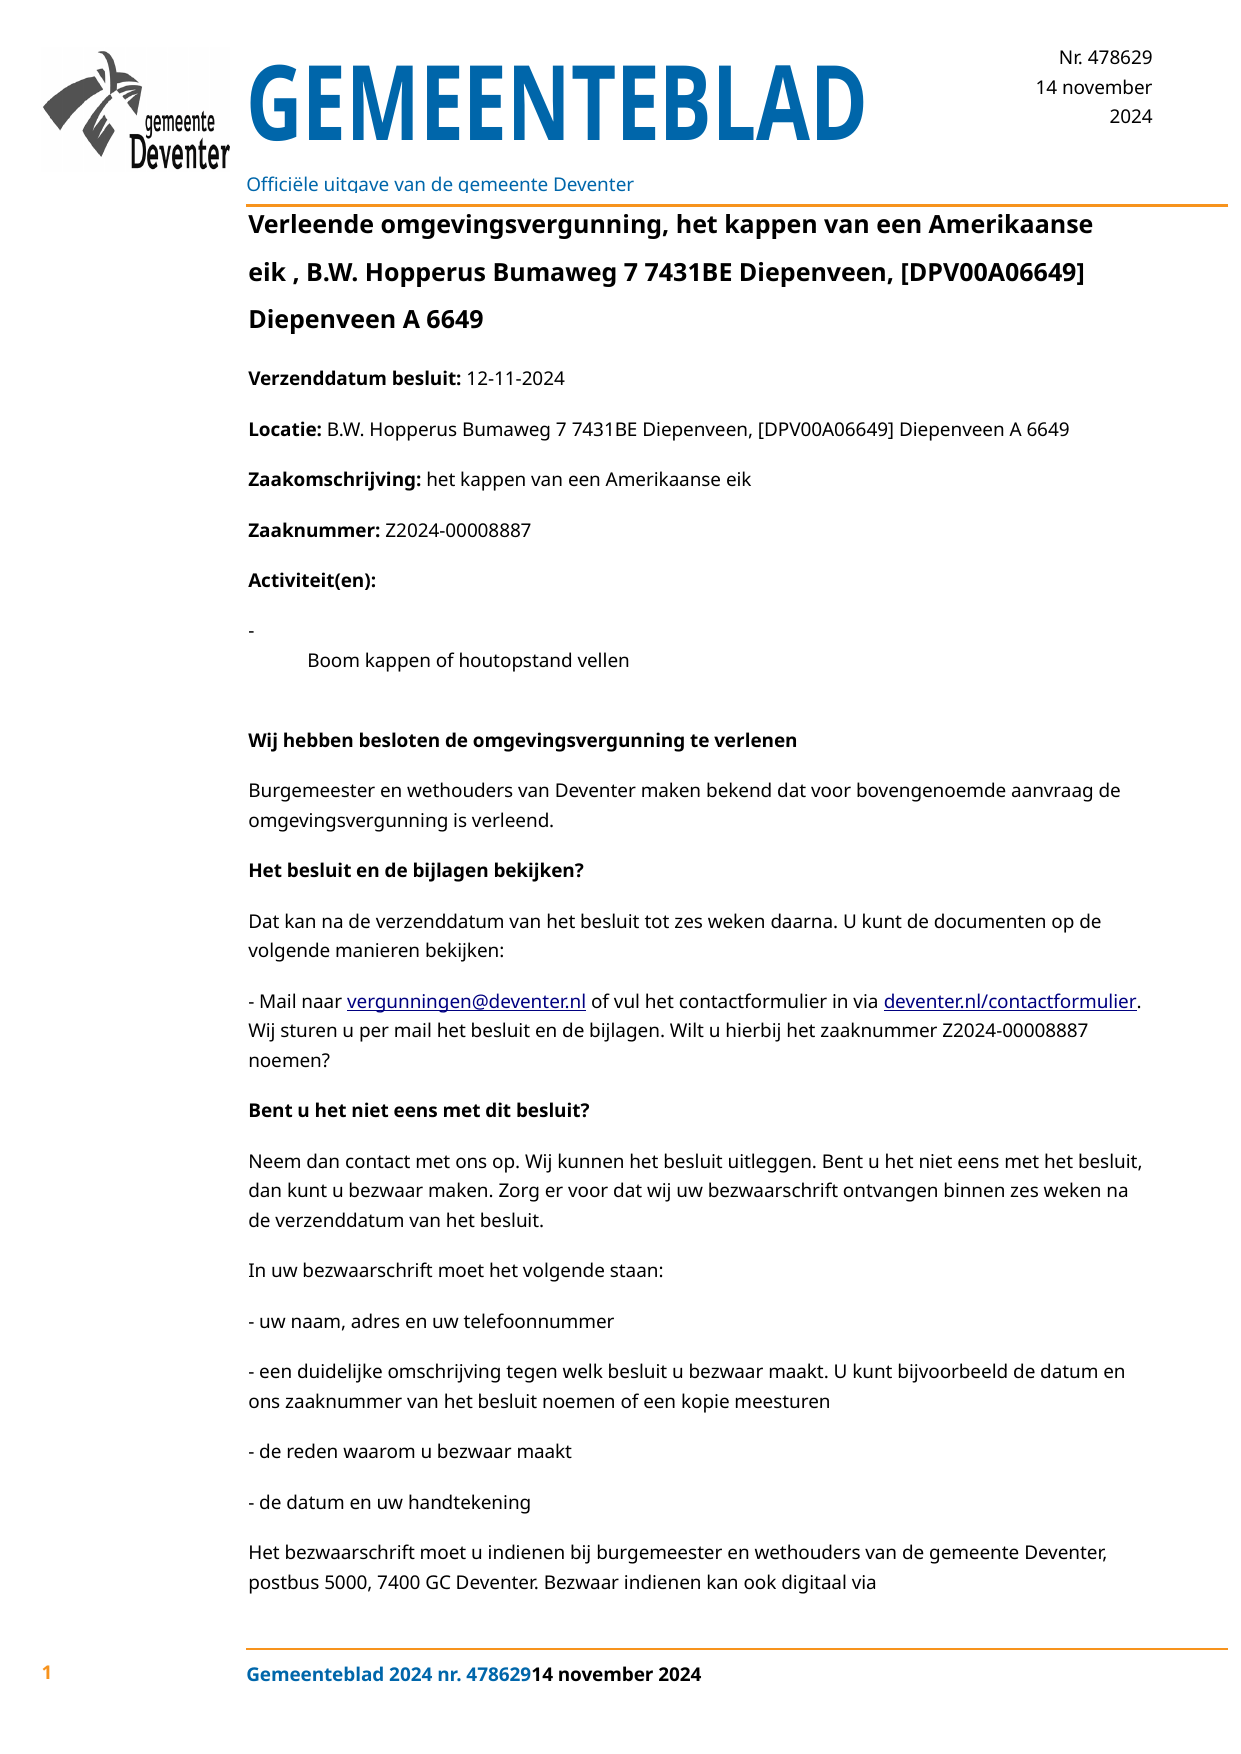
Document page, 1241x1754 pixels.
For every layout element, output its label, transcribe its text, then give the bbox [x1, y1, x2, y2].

text Neem dan contact met ons op. Wij kunnen het besluit uitleggen. Bent u het niet eens met het besluit, dan kunt u bezwaar maken. Zorg er voor dat wij uw bezwaarschrift ontvangen binnen zes weken na de verzenddatum van het besluit. [248, 1148, 1152, 1233]
text Het besluit en de bijlagen bekijken? [248, 858, 1152, 883]
text Activiteit(en): [248, 567, 1152, 593]
text - Mail naar vergunningen@deventer.nl of vul het contactformulier in via deventer.nl/contactformulier. Wij sturen u per mail het besluit en de bijlagen. Wilt u hierbij het zaaknummer Z2024-00008887 noemen? [248, 988, 1152, 1073]
text In uw bezwaarschrift moet het volgende staan: [248, 1258, 1152, 1283]
text - de reden waarom u bezwaar maakt [248, 1438, 1152, 1464]
text Verzenddatum besluit: 12-11-2024 [248, 366, 1152, 391]
text - een duidelijke omschrijving tegen welk besluit u bezwaar maakt. U kunt bijvoorbeeld de datum en ons zaaknummer van het besluit noemen of een kopie meesturen [248, 1358, 1152, 1414]
list Boom kappen of houtopstand vellen [248, 647, 1152, 673]
text Wij hebben besloten de omgevingsvergunning te verlenen [248, 727, 1152, 753]
text Burgemeester en wethouders van Deventer maken bekend dat voor bovengenoemde aanvraag de omgevingsvergunning is verleend. [248, 778, 1152, 833]
text Locatie: B.W. Hopperus Bumaweg 7 7431BE Diepenveen, [DPV00A06649] Diepenveen A 6649 [248, 416, 1152, 442]
text Zaakomschrijving: het kappen van een Amerikaanse eik [248, 466, 1152, 492]
text Dat kan na de verzenddatum van het besluit tot zes weken daarna. U kunt de documenten op de volgende manieren bekijken: [248, 908, 1152, 963]
text Bent u het niet eens met dit besluit? [248, 1098, 1152, 1123]
picture [41, 47, 231, 172]
text Zaaknummer: Z2024-00008887 [248, 517, 1152, 542]
text Het bezwaarschrift moet u indienen bij burgemeester en wethouders van de gemeente Deventer, postbus 5000, 7400 GC Deventer. Bezwaar indienen kan ook digitaal via [248, 1539, 1152, 1594]
text - de datum en uw handtekening [248, 1489, 1152, 1514]
text Verleende omgevingsvergunning, het kappen van een Amerikaanse eik , B.W. Hopperus Bumaweg 7 7431BE Diepenveen, [DPV00A06649] Diepenveen A 6649 [248, 207, 1152, 336]
text - uw naam, adres en uw telefoonnummer [248, 1308, 1152, 1334]
